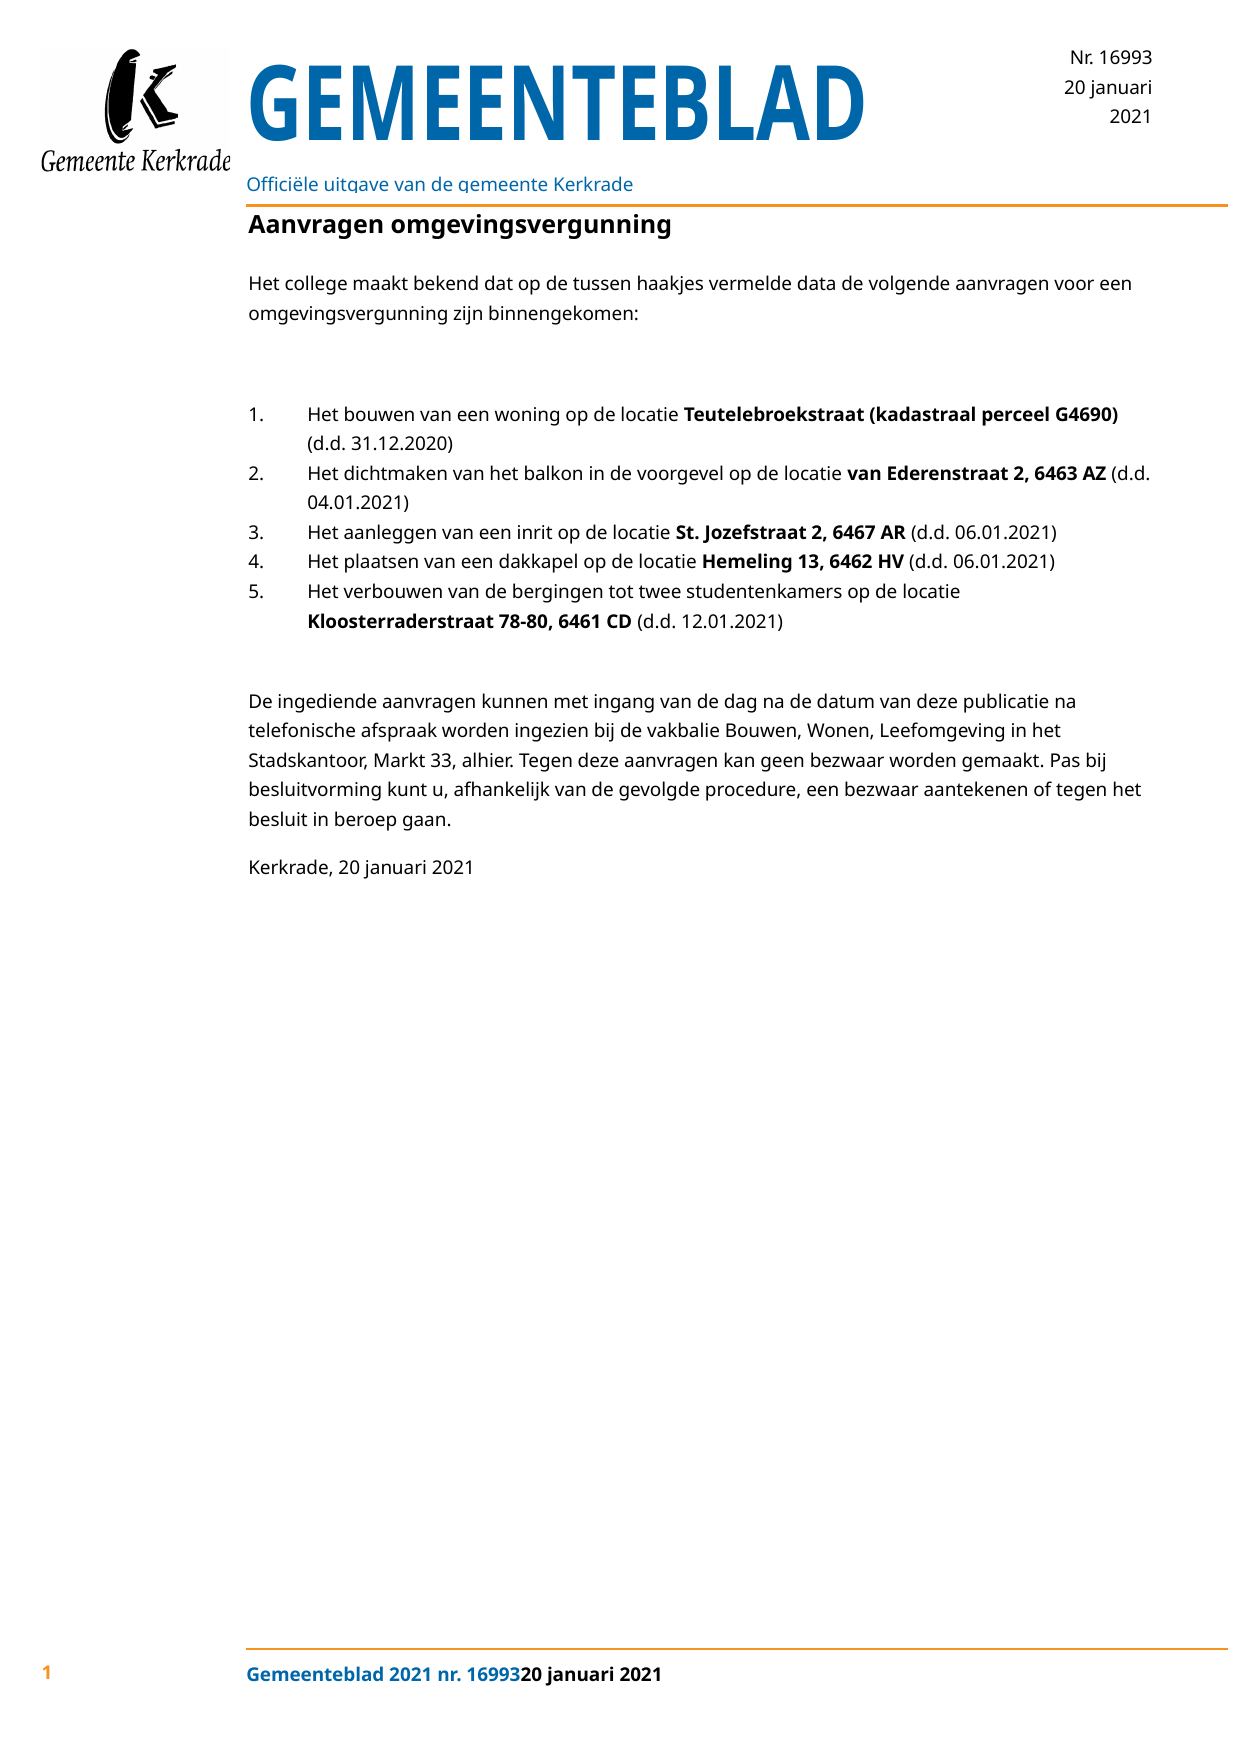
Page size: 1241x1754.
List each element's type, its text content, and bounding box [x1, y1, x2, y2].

picture [41, 47, 231, 172]
list Het verbouwen van de bergingen tot twee studentenkamers op de locatie Kloosterraderstraat 78-80, 6461 CD (d.d. 12.01.2021) [248, 578, 1152, 633]
list Het dichtmaken van het balkon in de voorgevel op de locatie van Ederenstraat 2, 6463 AZ (d.d. 04.01.2021) [248, 460, 1152, 515]
list Het aanleggen van een inrit op de locatie St. Jozefstraat 2, 6467 AR (d.d. 06.01.2021) [248, 519, 1152, 545]
list Het bouwen van een woning op de locatie Teutelebroekstraat (kadastraal perceel G4690) (d.d. 31.12.2020) [248, 401, 1152, 456]
text Aanvragen omgevingsvergunning [248, 207, 1152, 241]
list Het plaatsen van een dakkapel op de locatie Hemeling 13, 6462 HV (d.d. 06.01.2021) [248, 549, 1152, 574]
text Kerkrade, 20 januari 2021 [248, 854, 1152, 880]
text Het college maakt bekend dat op de tussen haakjes vermelde data de volgende aanvragen voor een omgevingsvergunning zijn binnengekomen: [248, 270, 1152, 326]
text De ingediende aanvragen kunnen met ingang van de dag na de datum van deze publicatie na telefonische afspraak worden ingezien bij de vakbalie Bouwen, Wonen, Leefomgeving in het Stadskantoor, Markt 33, alhier. Tegen deze aanvragen kan geen bezwaar worden gemaakt. Pas bij besluitvorming kunt u, afhankelijk van de gevolgde procedure, een bezwaar aantekenen of tegen het besluit in beroep gaan. [248, 688, 1152, 832]
